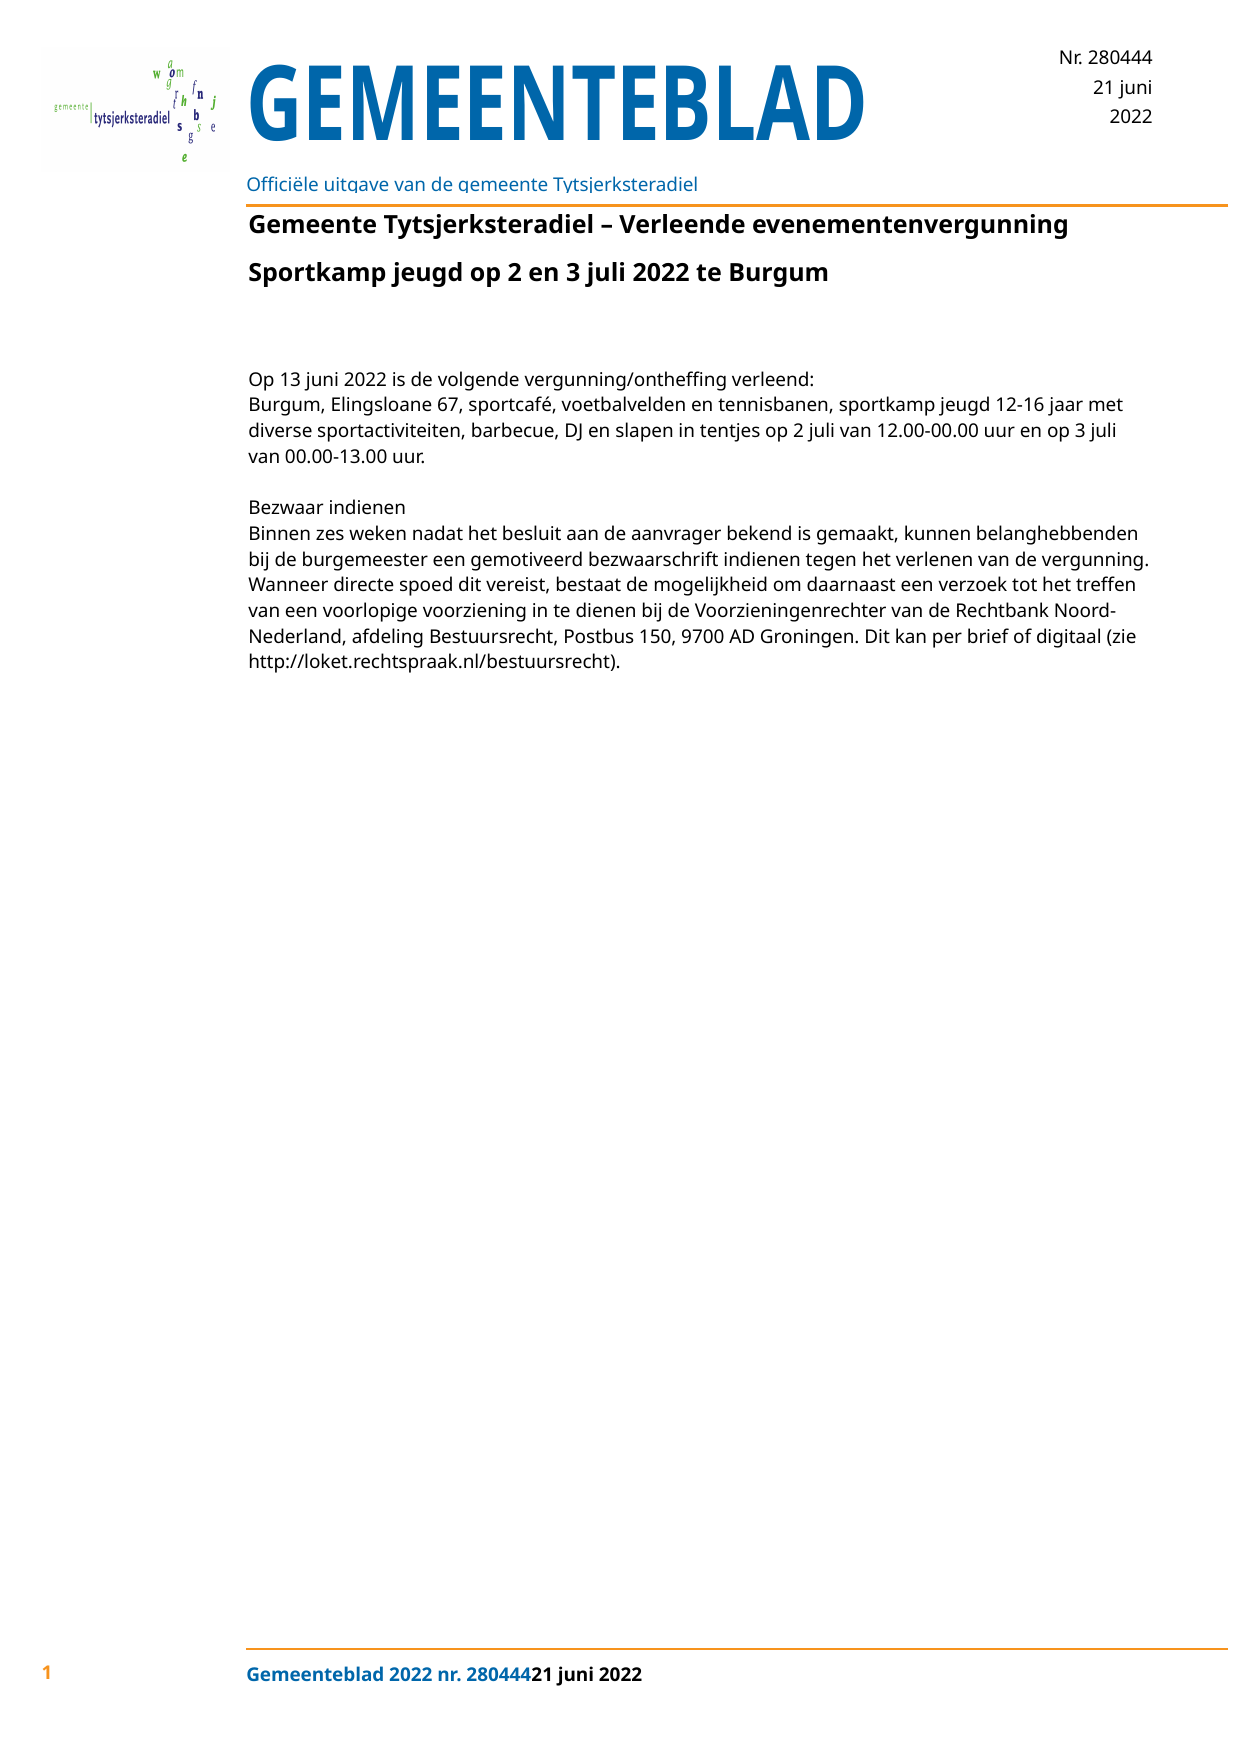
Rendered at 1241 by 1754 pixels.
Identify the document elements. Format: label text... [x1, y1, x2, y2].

picture [41, 47, 231, 172]
text Burgum, Elingsloane 67, sportcafé, voetbalvelden en tennisbanen, sportkamp jeugd 12-16 jaar met diverse sportactiviteiten, barbecue, DJ en slapen in tentjes op 2 juli van 12.00-00.00 uur en op 3 juli van 00.00-13.00 uur. [248, 391, 1152, 469]
text Bezwaar indienen [248, 494, 1152, 520]
text Gemeente Tytsjerksteradiel – Verleende evenementenvergunning Sportkamp jeugd op 2 en 3 juli 2022 te Burgum [248, 207, 1152, 288]
text Binnen zes weken nadat het besluit aan de aanvrager bekend is gemaakt, kunnen belanghebbenden bij de burgemeester een gemotiveerd bezwaarschrift indienen tegen het verlenen van de vergunning. Wanneer directe spoed dit vereist, bestaat de mogelijkheid om daarnaast een verzoek tot het treffen van een voorlopige voorziening in te dienen bij de Voorzieningenrechter van de Rechtbank Noord-Nederland, afdeling Bestuursrecht, Postbus 150, 9700 AD Groningen. Dit kan per brief of digitaal (zie http://loket.rechtspraak.nl/bestuursrecht). [248, 520, 1152, 674]
text Op 13 juni 2022 is de volgende vergunning/ontheffing verleend: [248, 366, 1152, 391]
